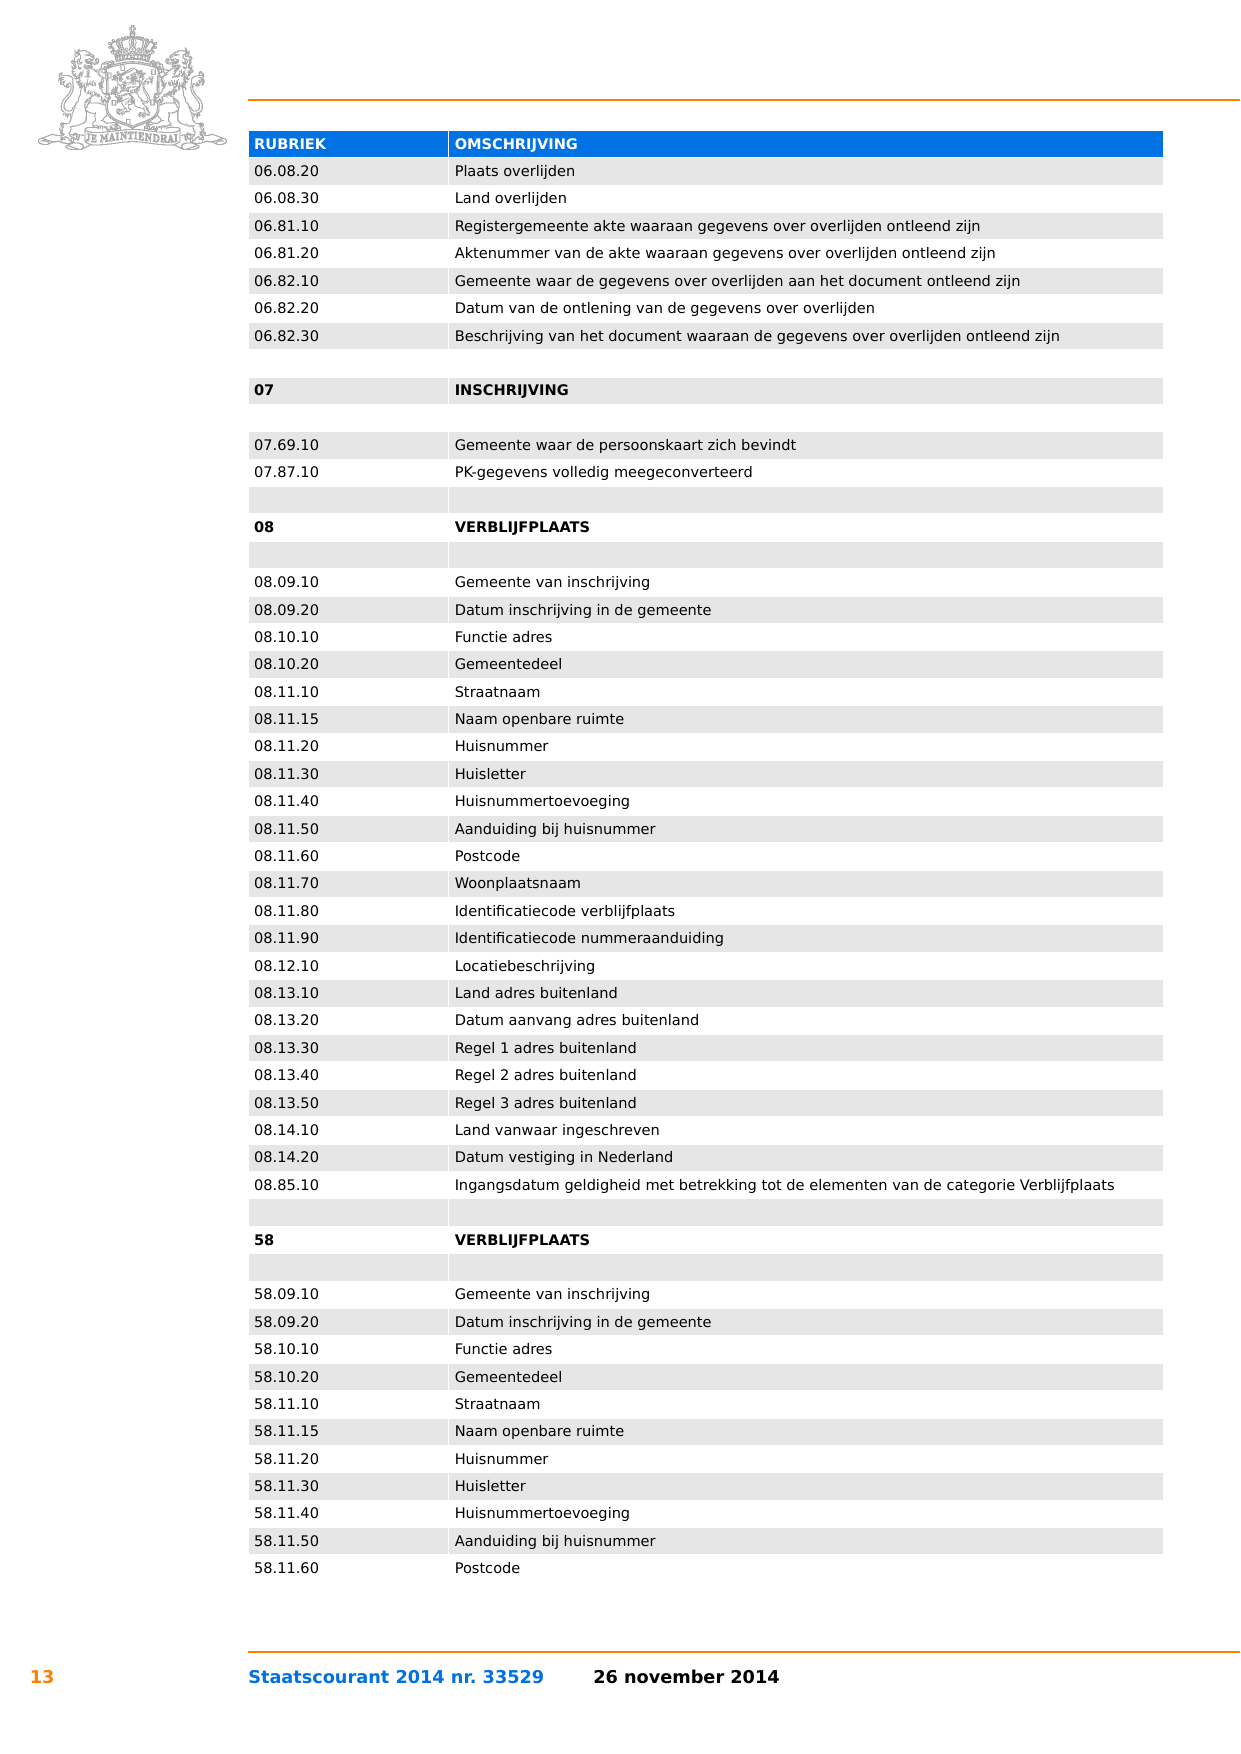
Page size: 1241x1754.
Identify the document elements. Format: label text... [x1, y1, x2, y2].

table_cell VERBLIJFPLAATS [449, 515, 1163, 541]
table_cell Gemeentedeel [449, 651, 1163, 678]
table_cell 06.81.10 [249, 213, 448, 239]
table_cell 58.11.40 [249, 1501, 448, 1527]
table_header RUBRIEK [249, 131, 448, 157]
table_cell 08.09.10 [249, 569, 448, 596]
table_cell 58.11.50 [249, 1528, 448, 1554]
table_cell [249, 1199, 448, 1226]
table_cell Naam openbare ruimte [449, 706, 1163, 733]
table_cell Aanduiding bij huisnummer [449, 1528, 1163, 1554]
table_cell 08.10.20 [249, 651, 448, 678]
table_cell 06.08.30 [249, 186, 448, 212]
table_cell 06.82.20 [249, 295, 448, 322]
table_cell Huisletter [449, 1473, 1163, 1500]
table_cell Regel 2 adres buitenland [449, 1063, 1163, 1089]
table_cell 06.82.30 [249, 323, 448, 349]
table_cell Aktenummer van de akte waaraan gegevens over overlijden ontleend zijn [449, 241, 1163, 267]
table_cell [449, 487, 1163, 513]
table_cell [249, 487, 448, 513]
table_cell Regel 3 adres buitenland [449, 1090, 1163, 1116]
table_cell 08.11.20 [249, 734, 448, 760]
table_cell Postcode [449, 843, 1163, 869]
table_cell Huisnummer [449, 1446, 1163, 1472]
table_cell 08.11.60 [249, 843, 448, 869]
table_cell 58.11.15 [249, 1419, 448, 1445]
table_cell Gemeentedeel [449, 1364, 1163, 1390]
table_cell Gemeente van inschrijving [449, 1282, 1163, 1308]
table_cell Land vanwaar ingeschreven [449, 1117, 1163, 1143]
table_cell Functie adres [449, 624, 1163, 650]
table_cell 08.11.10 [249, 679, 448, 705]
table_cell Locatiebeschrijving [449, 953, 1163, 979]
table_cell Straatnaam [449, 1391, 1163, 1417]
table_cell 07.87.10 [249, 460, 448, 486]
table_cell Aanduiding bij huisnummer [449, 816, 1163, 842]
table_cell Datum inschrijving in de gemeente [449, 1309, 1163, 1335]
table_cell Land overlijden [449, 186, 1163, 212]
table_cell Straatnaam [449, 679, 1163, 705]
table_cell [449, 1254, 1163, 1281]
table_cell [449, 405, 1163, 431]
table_cell 58.11.30 [249, 1473, 448, 1500]
table_cell 08.85.10 [249, 1172, 448, 1198]
table_cell 08.14.10 [249, 1117, 448, 1143]
table_cell [449, 542, 1163, 568]
table_cell 58.10.10 [249, 1336, 448, 1363]
table_cell [449, 350, 1163, 376]
table_cell 08.13.20 [249, 1008, 448, 1034]
table_cell 06.81.20 [249, 241, 448, 267]
table_cell [249, 405, 448, 431]
table_cell Registergemeente akte waaraan gegevens over overlijden ontleend zijn [449, 213, 1163, 239]
table_cell VERBLIJFPLAATS [449, 1227, 1163, 1253]
table_cell Datum inschrijving in de gemeente [449, 597, 1163, 623]
table_cell [249, 542, 448, 568]
table_cell Datum vestiging in Nederland [449, 1145, 1163, 1171]
table_cell Huisletter [449, 761, 1163, 787]
table_cell 08.12.10 [249, 953, 448, 979]
table_cell 07 [249, 378, 448, 404]
table_cell Identificatiecode verblijfplaats [449, 898, 1163, 924]
table_header OMSCHRIJVING [449, 131, 1163, 157]
table_cell Regel 1 adres buitenland [449, 1035, 1163, 1061]
table_cell 08.11.70 [249, 871, 448, 897]
table_cell 58.10.20 [249, 1364, 448, 1390]
table_cell 58.09.10 [249, 1282, 448, 1308]
table_cell 58.09.20 [249, 1309, 448, 1335]
table_cell 08.13.30 [249, 1035, 448, 1061]
table_cell 08.13.10 [249, 980, 448, 1007]
table_cell 08.11.80 [249, 898, 448, 924]
table_cell PK-gegevens volledig meegeconverteerd [449, 460, 1163, 486]
table_cell 08.11.90 [249, 925, 448, 952]
table_cell Datum van de ontlening van de gegevens over overlijden [449, 295, 1163, 322]
table_cell Naam openbare ruimte [449, 1419, 1163, 1445]
picture [38, 25, 227, 150]
table_cell INSCHRIJVING [449, 378, 1163, 404]
table_cell Gemeente van inschrijving [449, 569, 1163, 596]
table_cell Huisnummertoevoeging [449, 1501, 1163, 1527]
table_cell 06.08.20 [249, 158, 448, 185]
table_cell 08.11.50 [249, 816, 448, 842]
table_cell Ingangsdatum geldigheid met betrekking tot de elementen van de categorie Verblijfplaats [449, 1172, 1163, 1198]
table_cell Land adres buitenland [449, 980, 1163, 1007]
table_cell Beschrijving van het document waaraan de gegevens over overlijden ontleend zijn [449, 323, 1163, 349]
table_cell Gemeente waar de persoonskaart zich bevindt [449, 432, 1163, 459]
table_cell Plaats overlijden [449, 158, 1163, 185]
table_cell 08.11.40 [249, 789, 448, 815]
table_cell 08.09.20 [249, 597, 448, 623]
table_cell 06.82.10 [249, 268, 448, 294]
table_cell 58.11.20 [249, 1446, 448, 1472]
table_cell Identificatiecode nummeraanduiding [449, 925, 1163, 952]
table_cell Functie adres [449, 1336, 1163, 1363]
table_cell 08.13.40 [249, 1063, 448, 1089]
table_cell 58.11.10 [249, 1391, 448, 1417]
table_cell [249, 1254, 448, 1281]
table_cell Postcode [449, 1556, 1163, 1582]
table_cell 08.10.10 [249, 624, 448, 650]
table_cell Woonplaatsnaam [449, 871, 1163, 897]
table_cell 08.14.20 [249, 1145, 448, 1171]
table_cell [249, 350, 448, 376]
table_cell Huisnummer [449, 734, 1163, 760]
table_cell Huisnummertoevoeging [449, 789, 1163, 815]
table_cell Datum aanvang adres buitenland [449, 1008, 1163, 1034]
table_cell [449, 1199, 1163, 1226]
table_cell 08 [249, 515, 448, 541]
table_cell 58.11.60 [249, 1556, 448, 1582]
table_cell 08.11.30 [249, 761, 448, 787]
table_cell 08.13.50 [249, 1090, 448, 1116]
table_cell Gemeente waar de gegevens over overlijden aan het document ontleend zijn [449, 268, 1163, 294]
table_cell 58 [249, 1227, 448, 1253]
table_cell 07.69.10 [249, 432, 448, 459]
table_cell 08.11.15 [249, 706, 448, 733]
